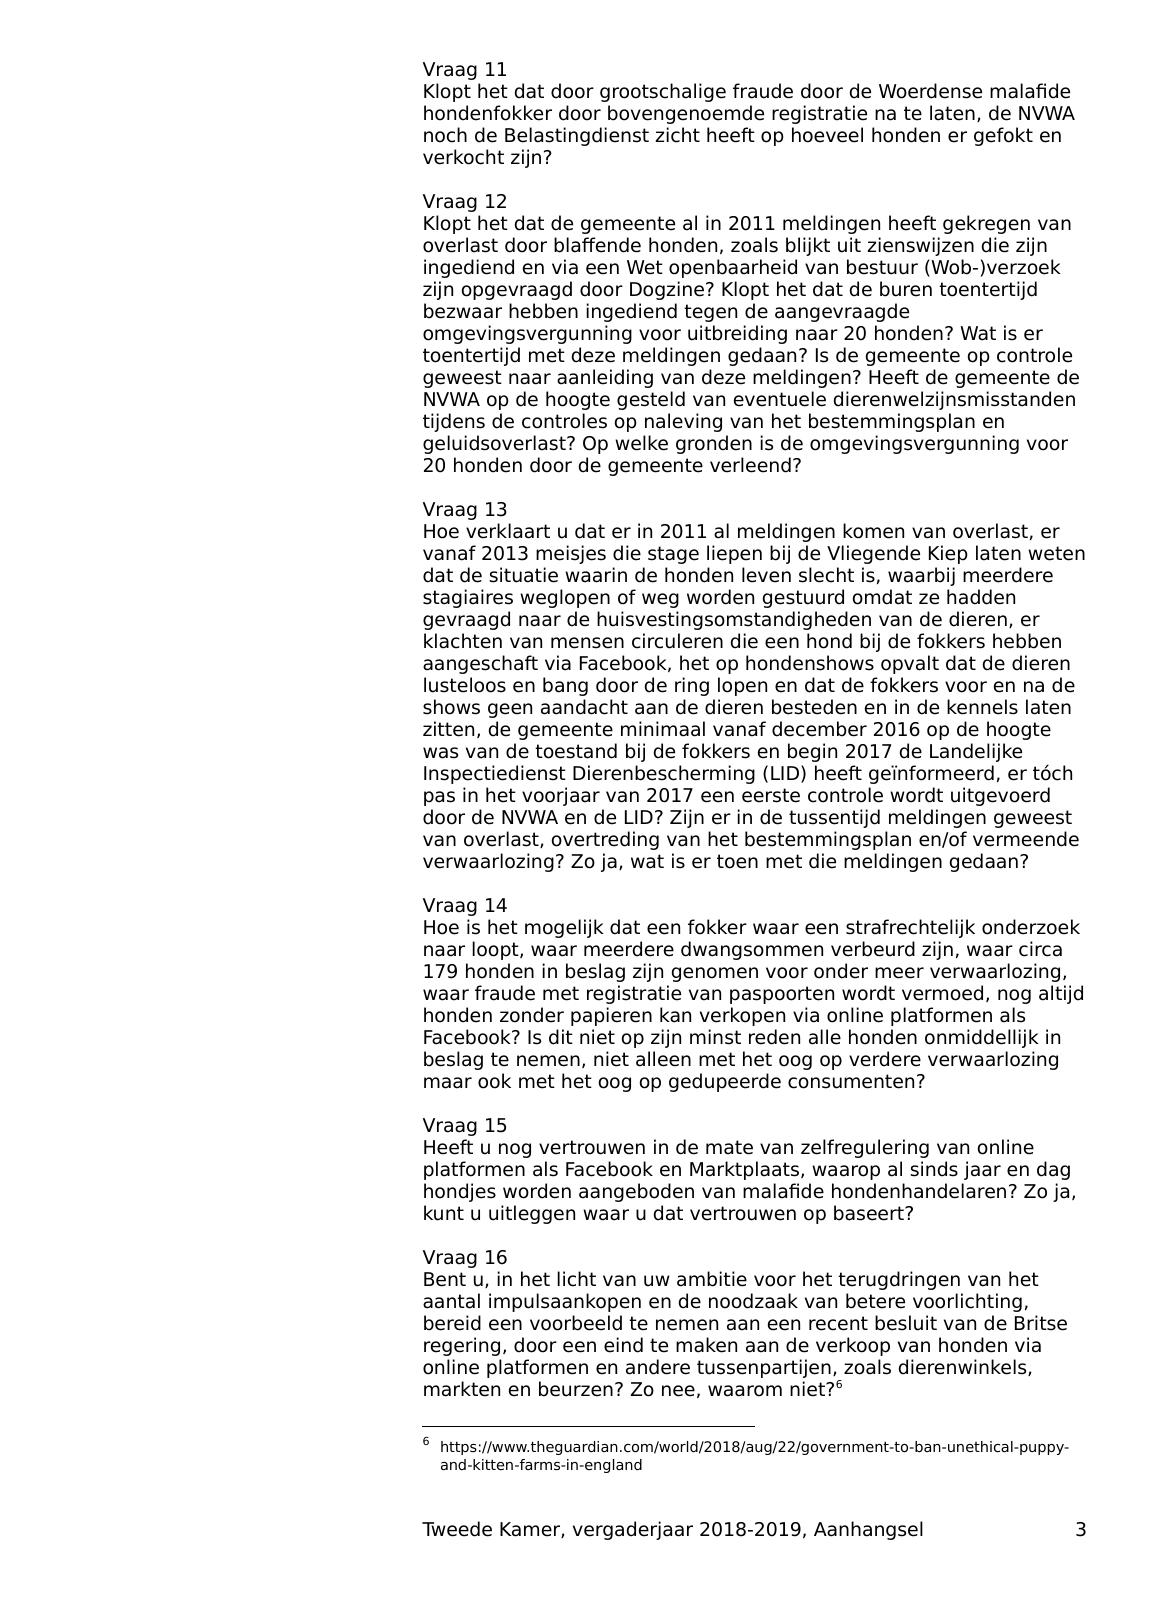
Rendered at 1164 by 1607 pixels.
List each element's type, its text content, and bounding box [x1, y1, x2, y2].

text Vraag 13 [422, 499, 1087, 521]
text Vraag 16 [422, 1247, 1087, 1269]
text Heeft u nog vertrouwen in de mate van zelfregulering van online platformen als Facebook en Marktplaats, waarop al sinds jaar en dag hondjes worden aangeboden van malafide hondenhandelaren? Zo ja, kunt u uitleggen waar u dat vertrouwen op baseert? [422, 1137, 1087, 1225]
text Bent u, in het licht van uw ambitie voor het terugdringen van het aantal impulsaankopen en de noodzaak van betere voorlichting, bereid een voorbeeld te nemen aan een recent besluit van de Britse regering, door een eind te maken aan de verkoop van honden via online platformen en andere tussenpartijen, zoals dierenwinkels, markten en beurzen? Zo nee, waarom niet? [422, 1269, 1087, 1401]
text https://www.theguardian.com/world/2018/aug/22/government-to-ban-unethical-puppy-and-kitten-farms-in-england [422, 1435, 1087, 1474]
text Vraag 12 [422, 191, 1087, 213]
text Vraag 15 [422, 1115, 1087, 1137]
text Klopt het dat de gemeente al in 2011 meldingen heeft gekregen van overlast door blaffende honden, zoals blijkt uit zienswijzen die zijn ingediend en via een Wet openbaarheid van bestuur (Wob-)verzoek zijn opgevraagd door Dogzine? Klopt het dat de buren toentertijd bezwaar hebben ingediend tegen de aangevraagde omgevingsvergunning voor uitbreiding naar 20 honden? Wat is er toentertijd met deze meldingen gedaan? Is de gemeente op controle geweest naar aanleiding van deze meldingen? Heeft de gemeente de NVWA op de hoogte gesteld van eventuele dierenwelzijnsmisstanden tijdens de controles op naleving van het bestemmingsplan en geluidsoverlast? Op welke gronden is de omgevingsvergunning voor 20 honden door de gemeente verleend? [422, 213, 1087, 477]
text Hoe verklaart u dat er in 2011 al meldingen komen van overlast, er vanaf 2013 meisjes die stage liepen bij de Vliegende Kiep laten weten dat de situatie waarin de honden leven slecht is, waarbij meerdere stagiaires weglopen of weg worden gestuurd omdat ze hadden gevraagd naar de huisvestingsomstandigheden van de dieren, er klachten van mensen circuleren die een hond bij de fokkers hebben aangeschaft via Facebook, het op hondenshows opvalt dat de dieren lusteloos en bang door de ring lopen en dat de fokkers voor en na de shows geen aandacht aan de dieren besteden en in de kennels laten zitten, de gemeente minimaal vanaf december 2016 op de hoogte was van de toestand bij de fokkers en begin 2017 de Landelijke Inspectiedienst Dierenbescherming (LID) heeft geïnformeerd, er tóch pas in het voorjaar van 2017 een eerste controle wordt uitgevoerd door de NVWA en de LID? Zijn er in de tussentijd meldingen geweest van overlast, overtreding van het bestemmingsplan en/of vermeende verwaarlozing? Zo ja, wat is er toen met die meldingen gedaan? [422, 521, 1087, 873]
text Vraag 14 [422, 895, 1087, 917]
text Hoe is het mogelijk dat een fokker waar een strafrechtelijk onderzoek naar loopt, waar meerdere dwangsommen verbeurd zijn, waar circa 179 honden in beslag zijn genomen voor onder meer verwaarlozing, waar fraude met registratie van paspoorten wordt vermoed, nog altijd honden zonder papieren kan verkopen via online platformen als Facebook? Is dit niet op zijn minst reden alle honden onmiddellijk in beslag te nemen, niet alleen met het oog op verdere verwaarlozing maar ook met het oog op gedupeerde consumenten? [422, 917, 1087, 1093]
text Klopt het dat door grootschalige fraude door de Woerdense malafide hondenfokker door bovengenoemde registratie na te laten, de NVWA noch de Belastingdienst zicht heeft op hoeveel honden er gefokt en verkocht zijn? [422, 81, 1087, 169]
text Vraag 11 [422, 59, 1087, 81]
